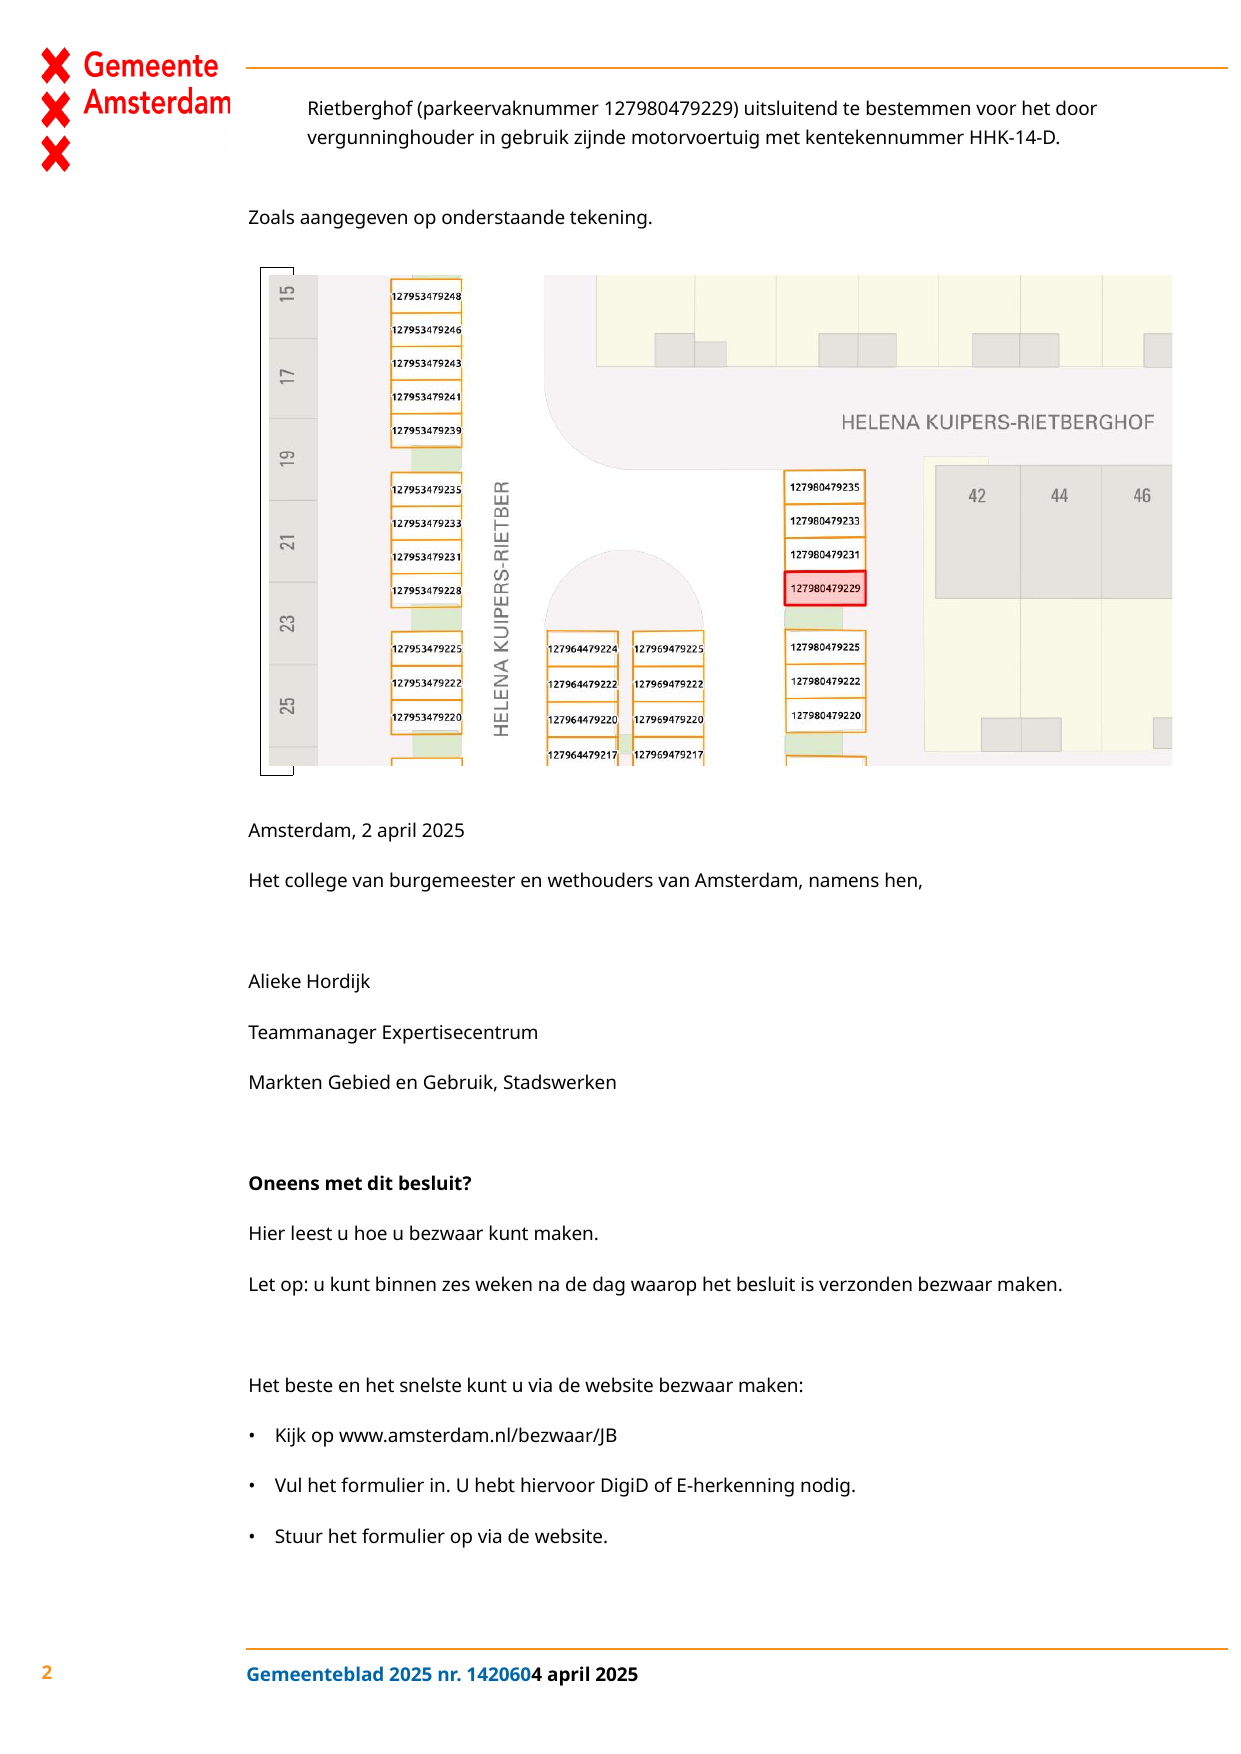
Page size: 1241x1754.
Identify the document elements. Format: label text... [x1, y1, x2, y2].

text Hier leest u hoe u bezwaar kunt maken. [248, 1221, 1152, 1246]
text • Vul het formulier in. U hebt hiervoor DigiD of E-herkenning nodig. [248, 1473, 1152, 1498]
text Teammanager Expertisecentrum [248, 1019, 1152, 1044]
text Alieke Hordijk [248, 968, 1152, 994]
text Markten Gebied en Gebruik, Stadswerken [248, 1069, 1152, 1095]
text Oneens met dit besluit? [248, 1170, 1152, 1196]
text • Stuur het formulier op via de website. [248, 1523, 1152, 1549]
text • Kijk op www.amsterdam.nl/bezwaar/JB [248, 1422, 1152, 1448]
list Rietberghof (parkeervaknummer 127980479229) uitsluitend te bestemmen voor het door vergunninghouder in gebruik zijnde motorvoertuig met kentekennummer HHK-14-D. [248, 95, 1152, 150]
picture [268, 275, 1173, 766]
text Het beste en het snelste kunt u via de website bezwaar maken: [248, 1372, 1152, 1397]
text Let op: u kunt binnen zes weken na de dag waarop het besluit is verzonden bezwaar maken. [248, 1271, 1152, 1297]
text Zoals aangegeven op onderstaande tekening. [248, 204, 1152, 230]
picture [41, 47, 231, 172]
text Het college van burgemeester en wethouders van Amsterdam, namens hen, [248, 868, 1152, 893]
text Amsterdam, 2 april 2025 [248, 817, 1152, 843]
